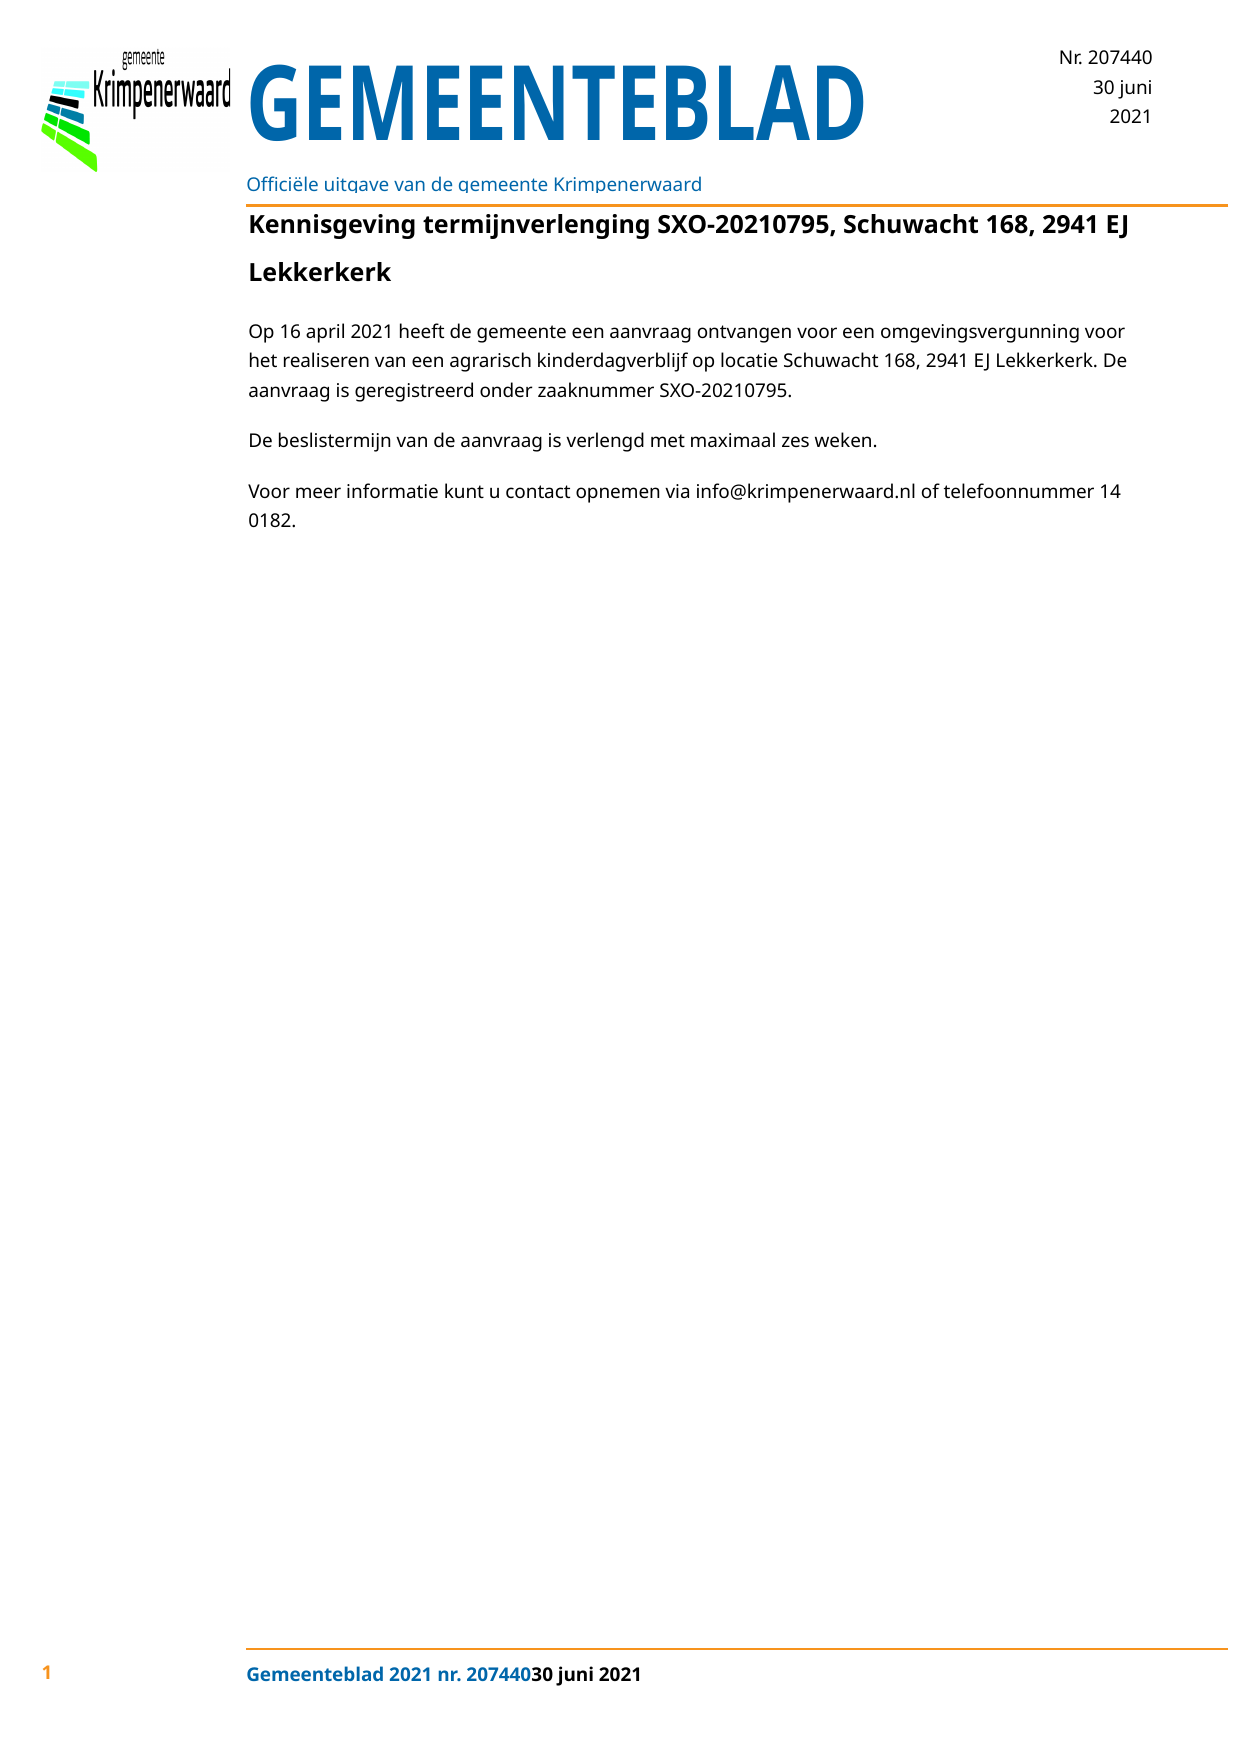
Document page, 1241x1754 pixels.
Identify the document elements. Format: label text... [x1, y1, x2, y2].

text Op 16 april 2021 heeft de gemeente een aanvraag ontvangen voor een omgevingsvergunning voor het realiseren van een agrarisch kinderdagverblijf op locatie Schuwacht 168, 2941 EJ Lekkerkerk. De aanvraag is geregistreerd onder zaaknummer SXO-20210795. [248, 318, 1152, 403]
text Voor meer informatie kunt u contact opnemen via info@krimpenerwaard.nl of telefoonnummer 14 0182. [248, 478, 1152, 533]
text Kennisgeving termijnverlenging SXO-20210795, Schuwacht 168, 2941 EJ Lekkerkerk [248, 207, 1152, 288]
picture [41, 47, 231, 172]
text De beslistermijn van de aanvraag is verlengd met maximaal zes weken. [248, 427, 1152, 453]
